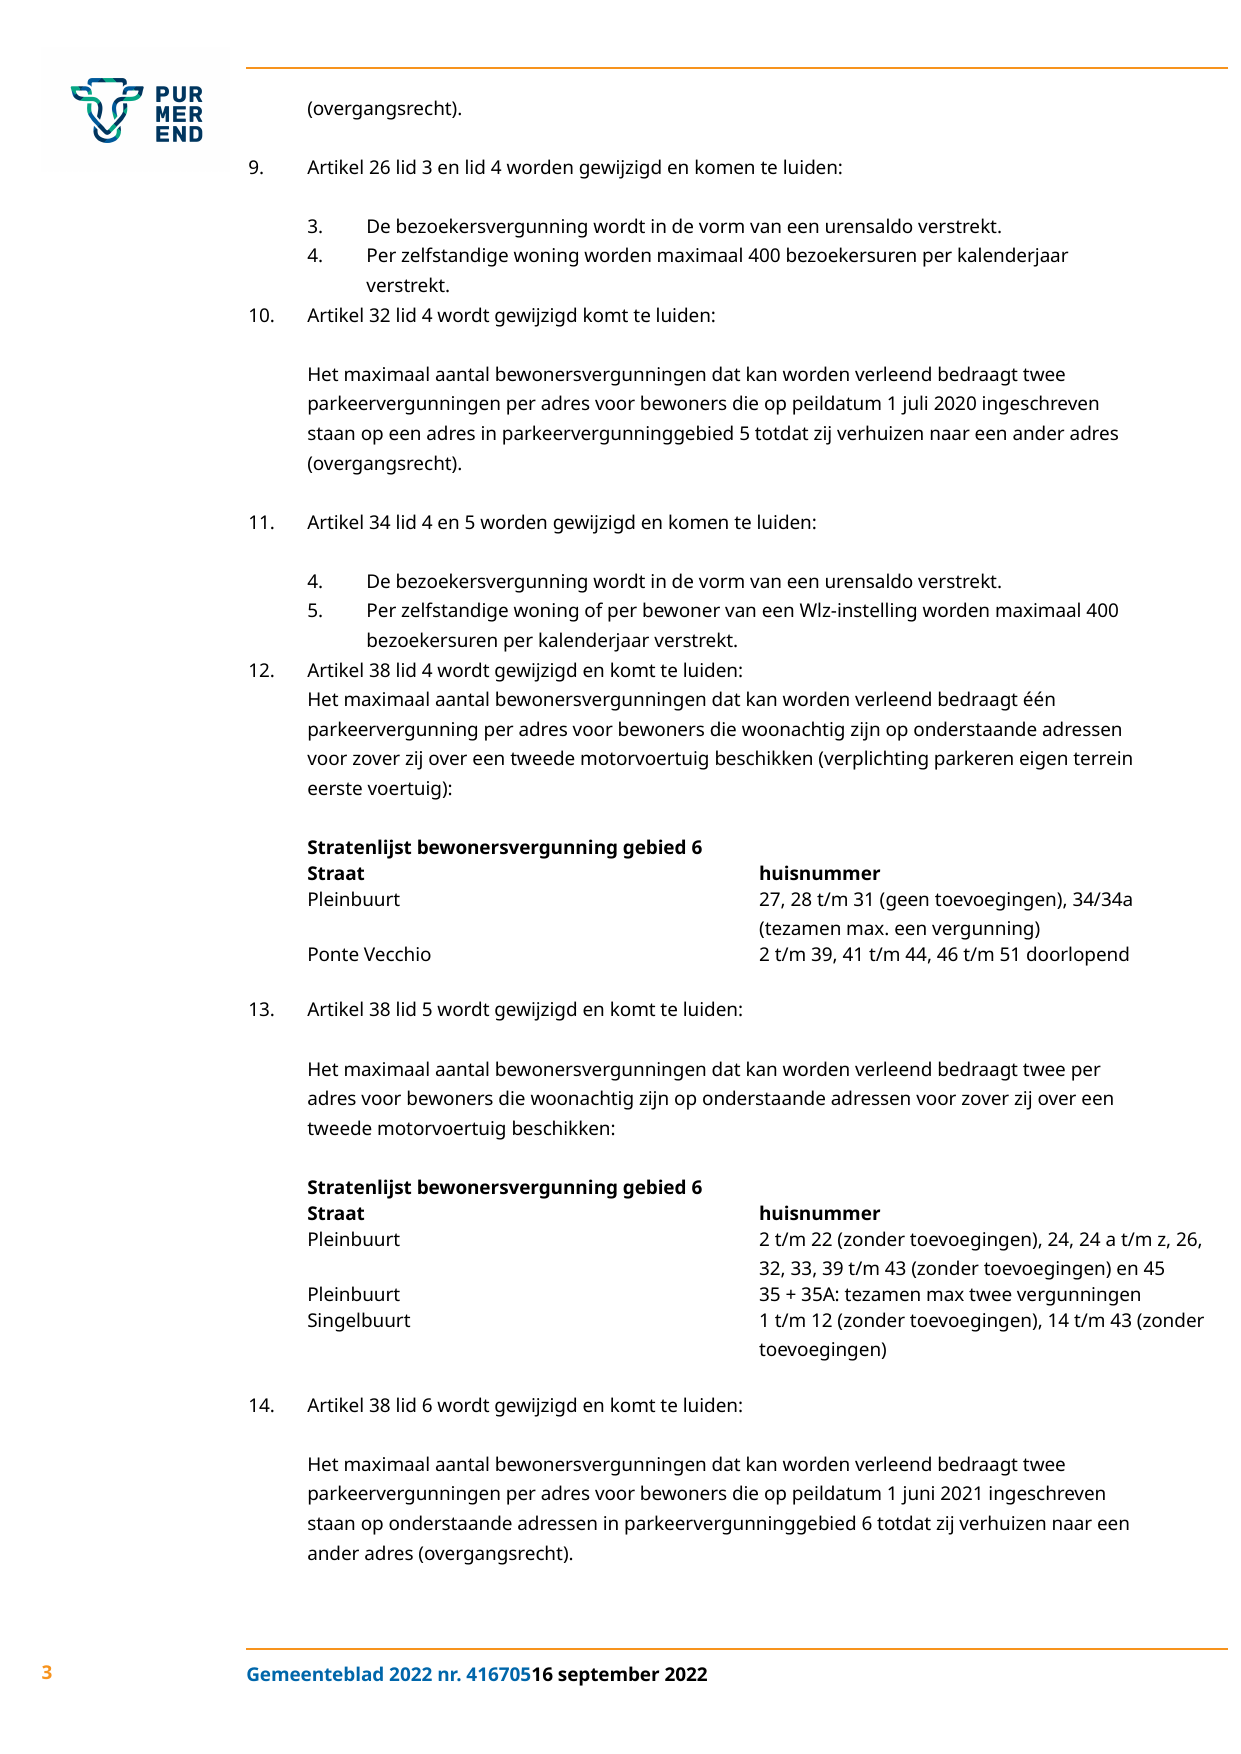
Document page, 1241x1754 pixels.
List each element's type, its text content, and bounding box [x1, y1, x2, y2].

list Per zelfstandige woning worden maximaal 400 bezoekersuren per kalenderjaar verstrekt. [307, 243, 1152, 298]
table_cell Pleinbuurt [307, 1281, 759, 1307]
table_cell 2 t/m 22 (zonder toevoegingen), 24, 24 a t/m z, 26, 32, 33, 39 t/m 43 (zonder toevoegingen) en 45 [759, 1226, 1211, 1281]
list Artikel 32 lid 4 wordt gewijzigd komt te luiden: [248, 302, 1152, 328]
list Het maximaal aantal bewonersvergunningen dat kan worden verleend bedraagt één parkeervergunning per adres voor bewoners die woonachtig zijn op onderstaande adressen voor zover zij over een tweede motorvoertuig beschikken (verplichting parkeren eigen terrein eerste voertuig): [248, 686, 1152, 801]
table_cell Pleinbuurt [307, 1226, 759, 1281]
list Artikel 38 lid 6 wordt gewijzigd en komt te luiden: [248, 1392, 1152, 1417]
table_header Stratenlijst bewonersvergunning gebied 6 [307, 835, 1211, 860]
list De bezoekersvergunning wordt in de vorm van een urensaldo verstrekt. [307, 213, 1152, 239]
table_cell Ponte Vecchio [307, 941, 759, 967]
list De bezoekersvergunning wordt in de vorm van een urensaldo verstrekt. [307, 568, 1152, 594]
list Per zelfstandige woning of per bewoner van een Wlz-instelling worden maximaal 400 bezoekersuren per kalenderjaar verstrekt. [307, 598, 1152, 653]
list Het maximaal aantal bewonersvergunningen dat kan worden verleend bedraagt twee parkeervergunningen per adres voor bewoners die op peildatum 1 juli 2020 ingeschreven staan op een adres in parkeervergunninggebied 5 totdat zij verhuizen naar een ander adres (overgangsrecht). [248, 361, 1152, 476]
list Het maximaal aantal bewonersvergunningen dat kan worden verleend bedraagt twee per adres voor bewoners die woonachtig zijn op onderstaande adressen voor zover zij over een tweede motorvoertuig beschikken: [248, 1056, 1152, 1141]
table_cell 27, 28 t/m 31 (geen toevoegingen), 34/34a (tezamen max. een vergunning) [759, 886, 1211, 941]
list Artikel 34 lid 4 en 5 worden gewijzigd en komen te luiden: [248, 509, 1152, 535]
table_cell Singelbuurt [307, 1307, 759, 1362]
list Het maximaal aantal bewonersvergunningen dat kan worden verleend bedraagt twee parkeervergunningen per adres voor bewoners die op peildatum 1 juni 2021 ingeschreven staan op onderstaande adressen in parkeervergunninggebied 6 totdat zij verhuizen naar een ander adres (overgangsrecht). [248, 1451, 1152, 1565]
table_cell Straat [307, 1200, 759, 1226]
table_cell huisnummer [759, 860, 1211, 886]
list Artikel 38 lid 4 wordt gewijzigd en komt te luiden: [248, 657, 1152, 683]
picture [41, 47, 231, 172]
table_cell 1 t/m 12 (zonder toevoegingen), 14 t/m 43 (zonder toevoegingen) [759, 1307, 1211, 1362]
list (overgangsrecht). [248, 95, 1152, 121]
list Artikel 38 lid 5 wordt gewijzigd en komt te luiden: [248, 997, 1152, 1022]
table_cell huisnummer [759, 1200, 1211, 1226]
table_cell 2 t/m 39, 41 t/m 44, 46 t/m 51 doorlopend [759, 941, 1211, 967]
table_cell 35 + 35A: tezamen max twee vergunningen [759, 1281, 1211, 1307]
table_cell Pleinbuurt [307, 886, 759, 941]
list Artikel 26 lid 3 en lid 4 worden gewijzigd en komen te luiden: [248, 154, 1152, 180]
table_header Stratenlijst bewonersvergunning gebied 6 [307, 1174, 1211, 1200]
table_cell Straat [307, 860, 759, 886]
